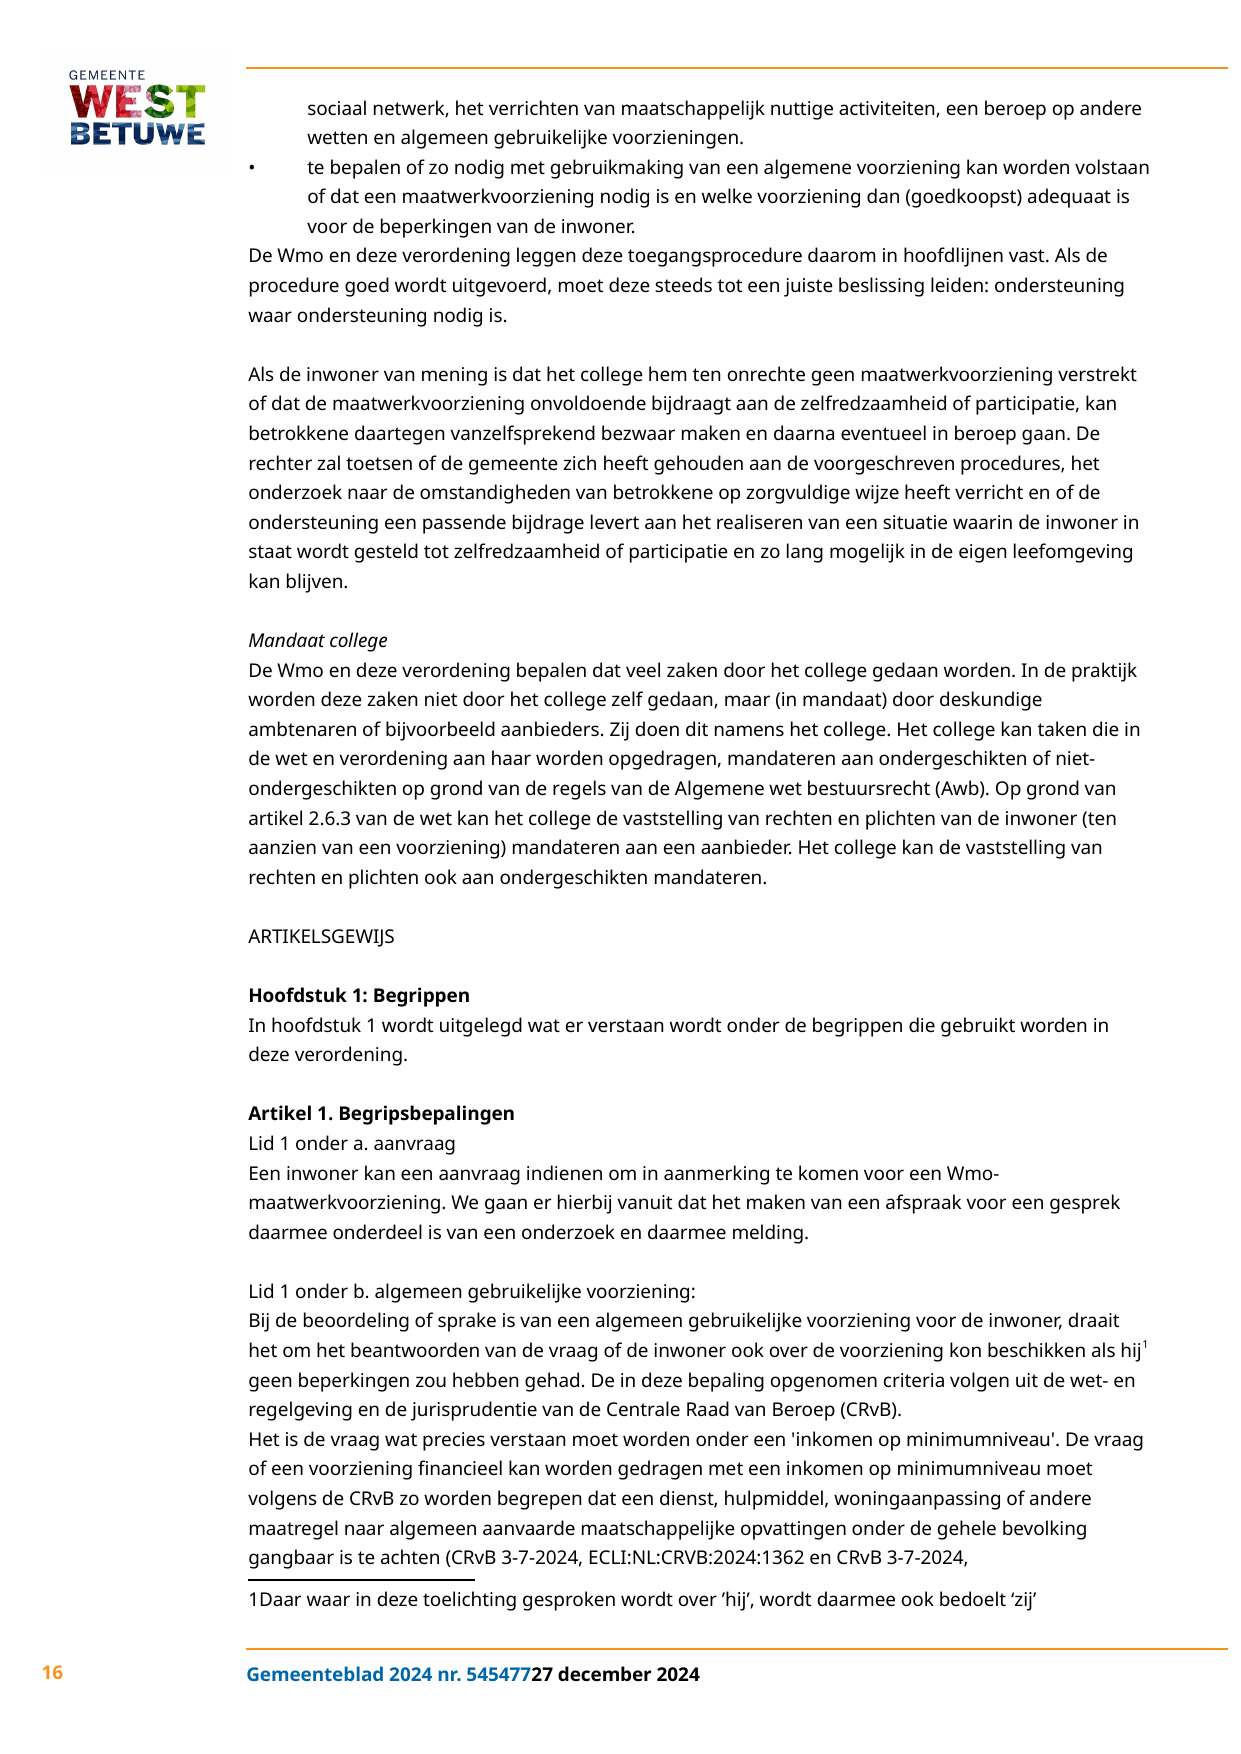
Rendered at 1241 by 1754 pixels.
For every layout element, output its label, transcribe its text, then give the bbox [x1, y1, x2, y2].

text De Wmo en deze verordening leggen deze toegangsprocedure daarom in hoofdlijnen vast. Als de procedure goed wordt uitgevoerd, moet deze steeds tot een juiste beslissing leiden: ondersteuning waar ondersteuning nodig is. [248, 243, 1152, 328]
list sociaal netwerk, het verrichten van maatschappelijk nuttige activiteiten, een beroep op andere wetten en algemeen gebruikelijke voorzieningen. [248, 95, 1152, 150]
text ARTIKELSGEWIJS [248, 923, 1152, 949]
text De Wmo en deze verordening bepalen dat veel zaken door het college gedaan worden. In de praktijk worden deze zaken niet door het college zelf gedaan, maar (in mandaat) door deskundige ambtenaren of bijvoorbeeld aanbieders. Zij doen dit namens het college. Het college kan taken die in de wet en verordening aan haar worden opgedragen, mandateren aan ondergeschikten of niet-ondergeschikten op grond van de regels van de Algemene wet bestuursrecht (Awb). Op grond van artikel 2.6.3 van de wet kan het college de vaststelling van rechten en plichten van de inwoner (ten aanzien van een voorziening) mandateren aan een aanbieder. Het college kan de vaststelling van rechten en plichten ook aan ondergeschikten mandateren. [248, 657, 1152, 890]
text Daar waar in deze toelichting gesproken wordt over ’hij’, wordt daarmee ook bedoelt ‘zij’ [248, 1586, 1152, 1612]
text Mandaat college [248, 627, 1152, 653]
text Een inwoner kan een aanvraag indienen om in aanmerking te komen voor een Wmo-maatwerkvoorziening. We gaan er hierbij vanuit dat het maken van een afspraak voor een gesprek daarmee onderdeel is van een onderzoek en daarmee melding. [248, 1160, 1152, 1245]
text Het is de vraag wat precies verstaan moet worden onder een 'inkomen op minimumniveau'. De vraag of een voorziening financieel kan worden gedragen met een inkomen op minimumniveau moet volgens de CRvB zo worden begrepen dat een dienst, hulpmiddel, woningaanpassing of andere maatregel naar algemeen aanvaarde maatschappelijke opvattingen onder de gehele bevolking gangbaar is te achten (CRvB 3-7-2024, ECLI:NL:CRVB:2024:1362 en CRvB 3-7-2024, [248, 1426, 1152, 1570]
text Artikel 1. Begripsbepalingen [248, 1101, 1152, 1126]
text Lid 1 onder a. aanvraag [248, 1130, 1152, 1156]
text Bij de beoordeling of sprake is van een algemeen gebruikelijke voorziening voor de inwoner, draait het om het beantwoorden van de vraag of de inwoner ook over de voorziening kon beschikken als hij geen beperkingen zou hebben gehad. De in deze bepaling opgenomen criteria volgen uit de wet- en regelgeving en de jurisprudentie van de Centrale Raad van Beroep (CRvB). [248, 1308, 1152, 1422]
text In hoofdstuk 1 wordt uitgelegd wat er verstaan wordt onder de begrippen die gebruikt worden in deze verordening. [248, 1012, 1152, 1067]
list te bepalen of zo nodig met gebruikmaking van een algemene voorziening kan worden volstaan of dat een maatwerkvoorziening nodig is en welke voorziening dan (goedkoopst) adequaat is voor de beperkingen van de inwoner. [248, 154, 1152, 239]
text Hoofdstuk 1: Begrippen [248, 982, 1152, 1008]
text Als de inwoner van mening is dat het college hem ten onrechte geen maatwerkvoorziening verstrekt of dat de maatwerkvoorziening onvoldoende bijdraagt aan de zelfredzaamheid of participatie, kan betrokkene daartegen vanzelfsprekend bezwaar maken en daarna eventueel in beroep gaan. De rechter zal toetsen of de gemeente zich heeft gehouden aan de voorgeschreven procedures, het onderzoek naar de omstandigheden van betrokkene op zorgvuldige wijze heeft verricht en of de ondersteuning een passende bijdrage levert aan het realiseren van een situatie waarin de inwoner in staat wordt gesteld tot zelfredzaamheid of participatie en zo lang mogelijk in de eigen leefomgeving kan blijven. [248, 361, 1152, 594]
text Lid 1 onder b. algemeen gebruikelijke voorziening: [248, 1278, 1152, 1304]
picture [41, 47, 231, 172]
